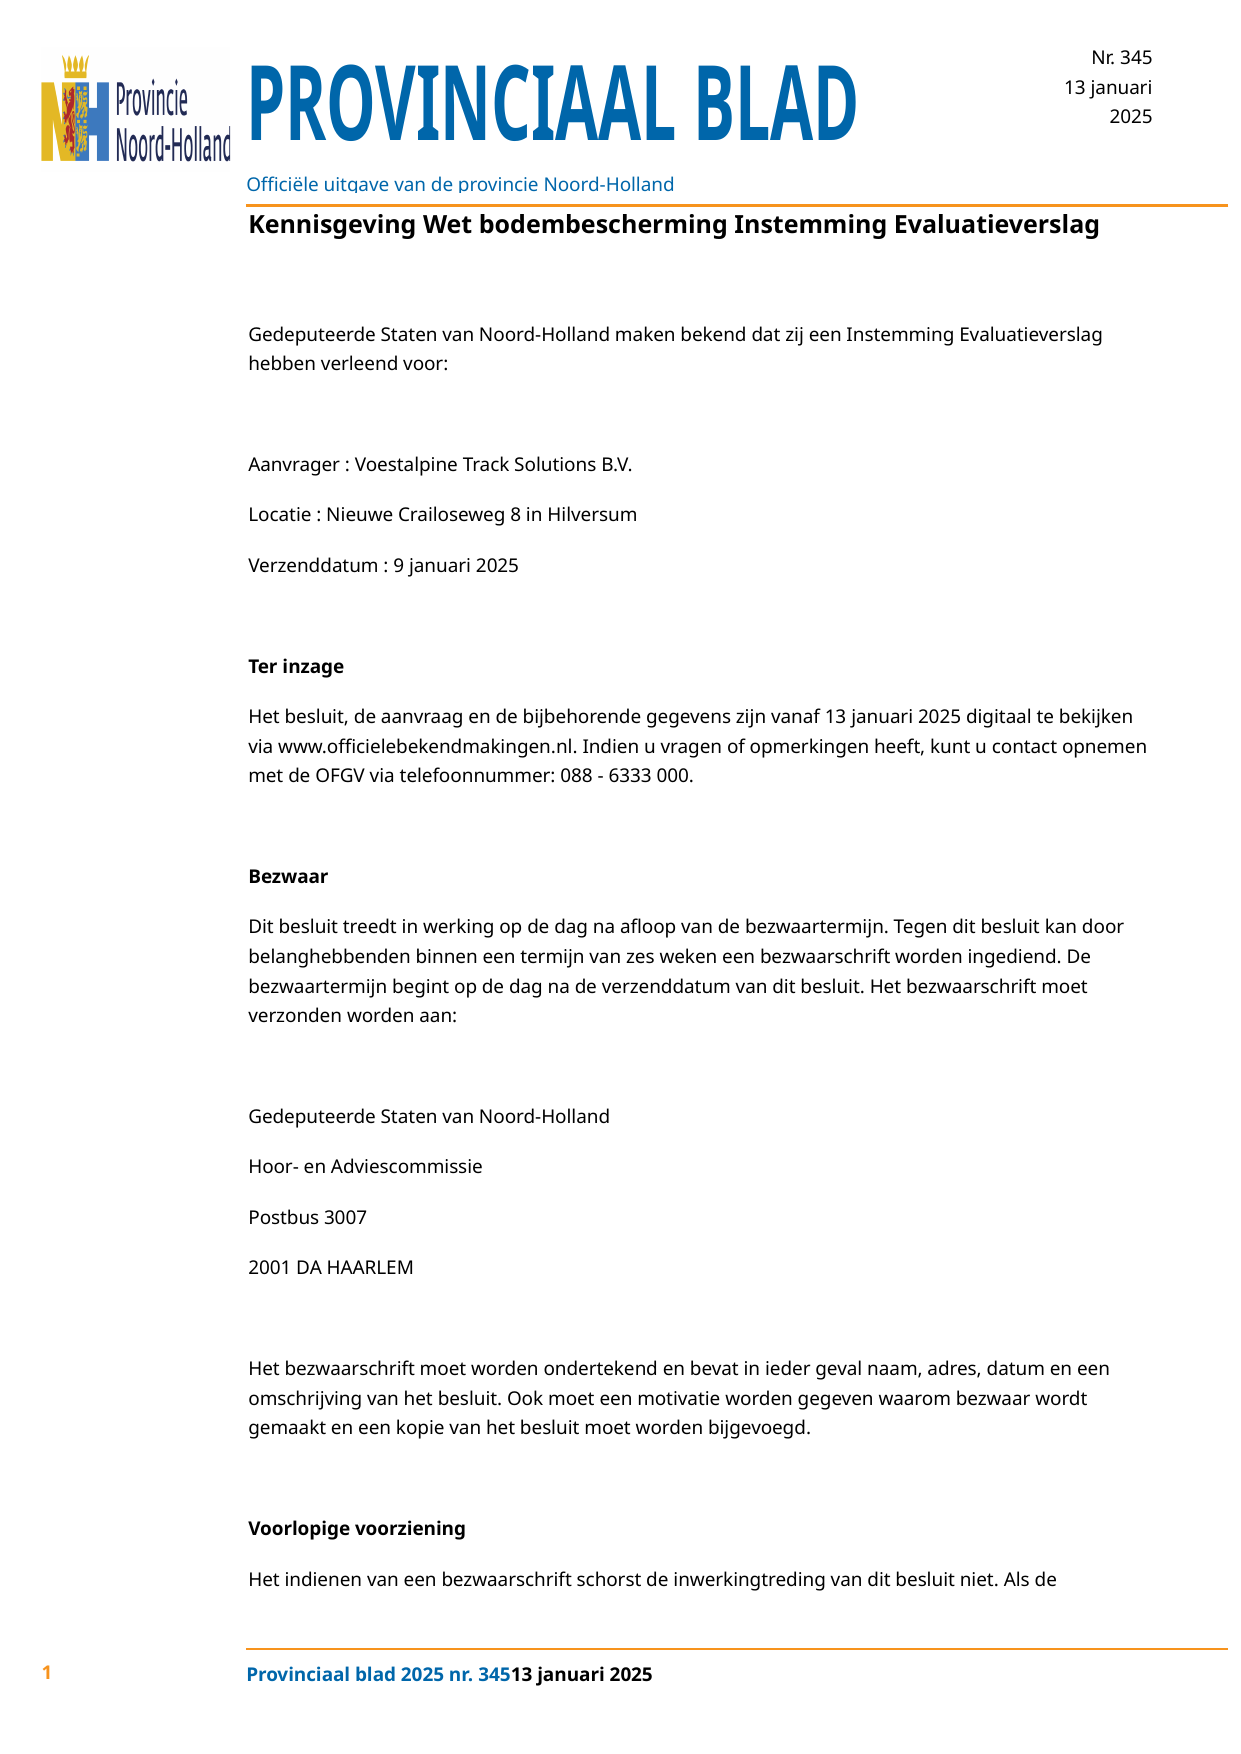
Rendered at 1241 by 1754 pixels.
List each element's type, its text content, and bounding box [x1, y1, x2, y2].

text 2001 DA HAARLEM [248, 1254, 1152, 1280]
text Kennisgeving Wet bodembescherming Instemming Evaluatieverslag [248, 207, 1152, 241]
text Aanvrager : Voestalpine Track Solutions B.V. [248, 451, 1152, 477]
text Het besluit, de aanvraag en de bijbehorende gegevens zijn vanaf 13 januari 2025 digitaal te bekijken via www.officielebekendmakingen.nl. Indien u vragen of opmerkingen heeft, kunt u contact opnemen met de OFGV via telefoonnummer: 088 - 6333 000. [248, 703, 1152, 788]
text Hoor- en Adviescommissie [248, 1154, 1152, 1179]
text Verzenddatum : 9 januari 2025 [248, 552, 1152, 578]
text Ter inzage [248, 653, 1152, 678]
text Het indienen van een bezwaarschrift schorst de inwerkingtreding van dit besluit niet. Als de [248, 1566, 1152, 1591]
text Dit besluit treedt in werking op de dag na afloop van de bezwaartermijn. Tegen dit besluit kan door belanghebbenden binnen een termijn van zes weken een bezwaarschrift worden ingediend. De bezwaartermijn begint op de dag na de verzenddatum van dit besluit. Het bezwaarschrift moet verzonden worden aan: [248, 914, 1152, 1028]
text Locatie : Nieuwe Crailoseweg 8 in Hilversum [248, 502, 1152, 527]
text Voorlopige voorziening [248, 1515, 1152, 1541]
text Het bezwaarschrift moet worden ondertekend en bevat in ieder geval naam, adres, datum en een omschrijving van het besluit. Ook moet een motivatie worden gegeven waarom bezwaar wordt gemaakt en een kopie van het besluit moet worden bijgevoegd. [248, 1355, 1152, 1440]
text Postbus 3007 [248, 1204, 1152, 1230]
text Gedeputeerde Staten van Noord-Holland maken bekend dat zij een Instemming Evaluatieverslag hebben verleend voor: [248, 321, 1152, 376]
text Gedeputeerde Staten van Noord-Holland [248, 1103, 1152, 1129]
text Bezwaar [248, 863, 1152, 889]
picture [41, 47, 231, 172]
